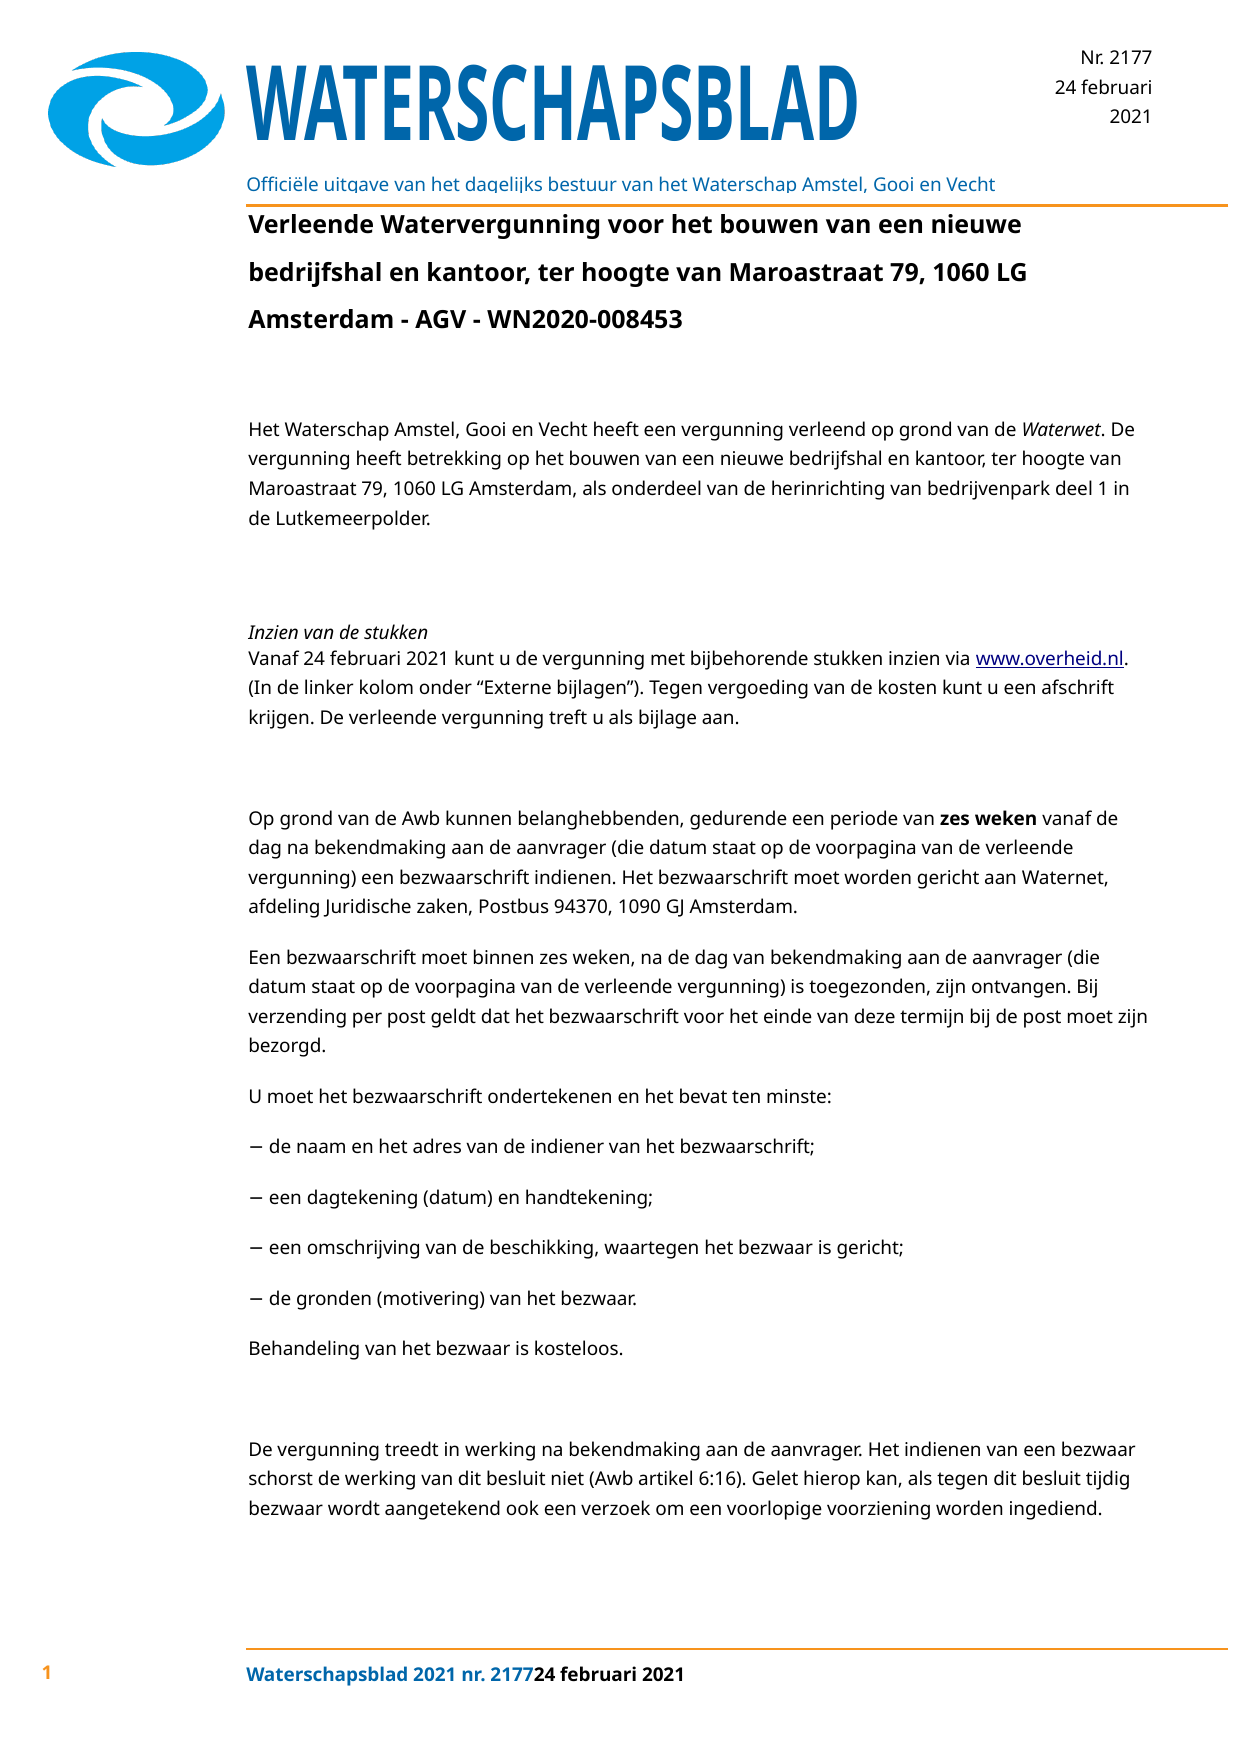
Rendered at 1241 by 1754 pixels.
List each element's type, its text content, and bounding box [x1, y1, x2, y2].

text − de naam en het adres van de indiener van het bezwaarschrift; [248, 1133, 1152, 1159]
text − een dagtekening (datum) en handtekening; [248, 1184, 1152, 1210]
text De vergunning treedt in werking na bekendmaking aan de aanvrager. Het indienen van een bezwaar schorst de werking van dit besluit niet (Awb artikel 6:16). Gelet hierop kan, als tegen dit besluit tijdig bezwaar wordt aangetekend ook een verzoek om een voorlopige voorziening worden ingediend. [248, 1436, 1152, 1521]
text Vanaf 24 februari 2021 kunt u de vergunning met bijbehorende stukken inzien via www.overheid.nl. (In de linker kolom onder “Externe bijlagen”). Tegen vergoeding van de kosten kunt u een afschrift krijgen. De verleende vergunning treft u als bijlage aan. [248, 645, 1152, 730]
text Een bezwaarschrift moet binnen zes weken, na de dag van bekendmaking aan de aanvrager (die datum staat op de voorpagina van de verleende vergunning) is toegezonden, zijn ontvangen. Bij verzending per post geldt dat het bezwaarschrift voor het einde van deze termijn bij de post moet zijn bezorgd. [248, 944, 1152, 1058]
text Inzien van de stukken [248, 619, 1152, 645]
text U moet het bezwaarschrift ondertekenen en het bevat ten minste: [248, 1083, 1152, 1109]
text Op grond van de Awb kunnen belanghebbenden, gedurende een periode van zes weken vanaf de dag na bekendmaking aan de aanvrager (die datum staat op de voorpagina van de verleende vergunning) een bezwaarschrift indienen. Het bezwaarschrift moet worden gericht aan Waternet, afdeling Juridische zaken, Postbus 94370, 1090 GJ Amsterdam. [248, 805, 1152, 919]
text Behandeling van het bezwaar is kosteloos. [248, 1335, 1152, 1361]
picture [41, 47, 231, 172]
text Verleende Watervergunning voor het bouwen van een nieuwe bedrijfshal en kantoor, ter hoogte van Maroastraat 79, 1060 LG Amsterdam - AGV - WN2020-008453 [248, 207, 1152, 336]
text − een omschrijving van de beschikking, waartegen het bezwaar is gericht; [248, 1234, 1152, 1260]
text Het Waterschap Amstel, Gooi en Vecht heeft een vergunning verleend op grond van de Waterwet. De vergunning heeft betrekking op het bouwen van een nieuwe bedrijfshal en kantoor, ter hoogte van Maroastraat 79, 1060 LG Amsterdam, als onderdeel van de herinrichting van bedrijvenpark deel 1 in de Lutkemeerpolder. [248, 416, 1152, 530]
text − de gronden (motivering) van het bezwaar. [248, 1285, 1152, 1311]
